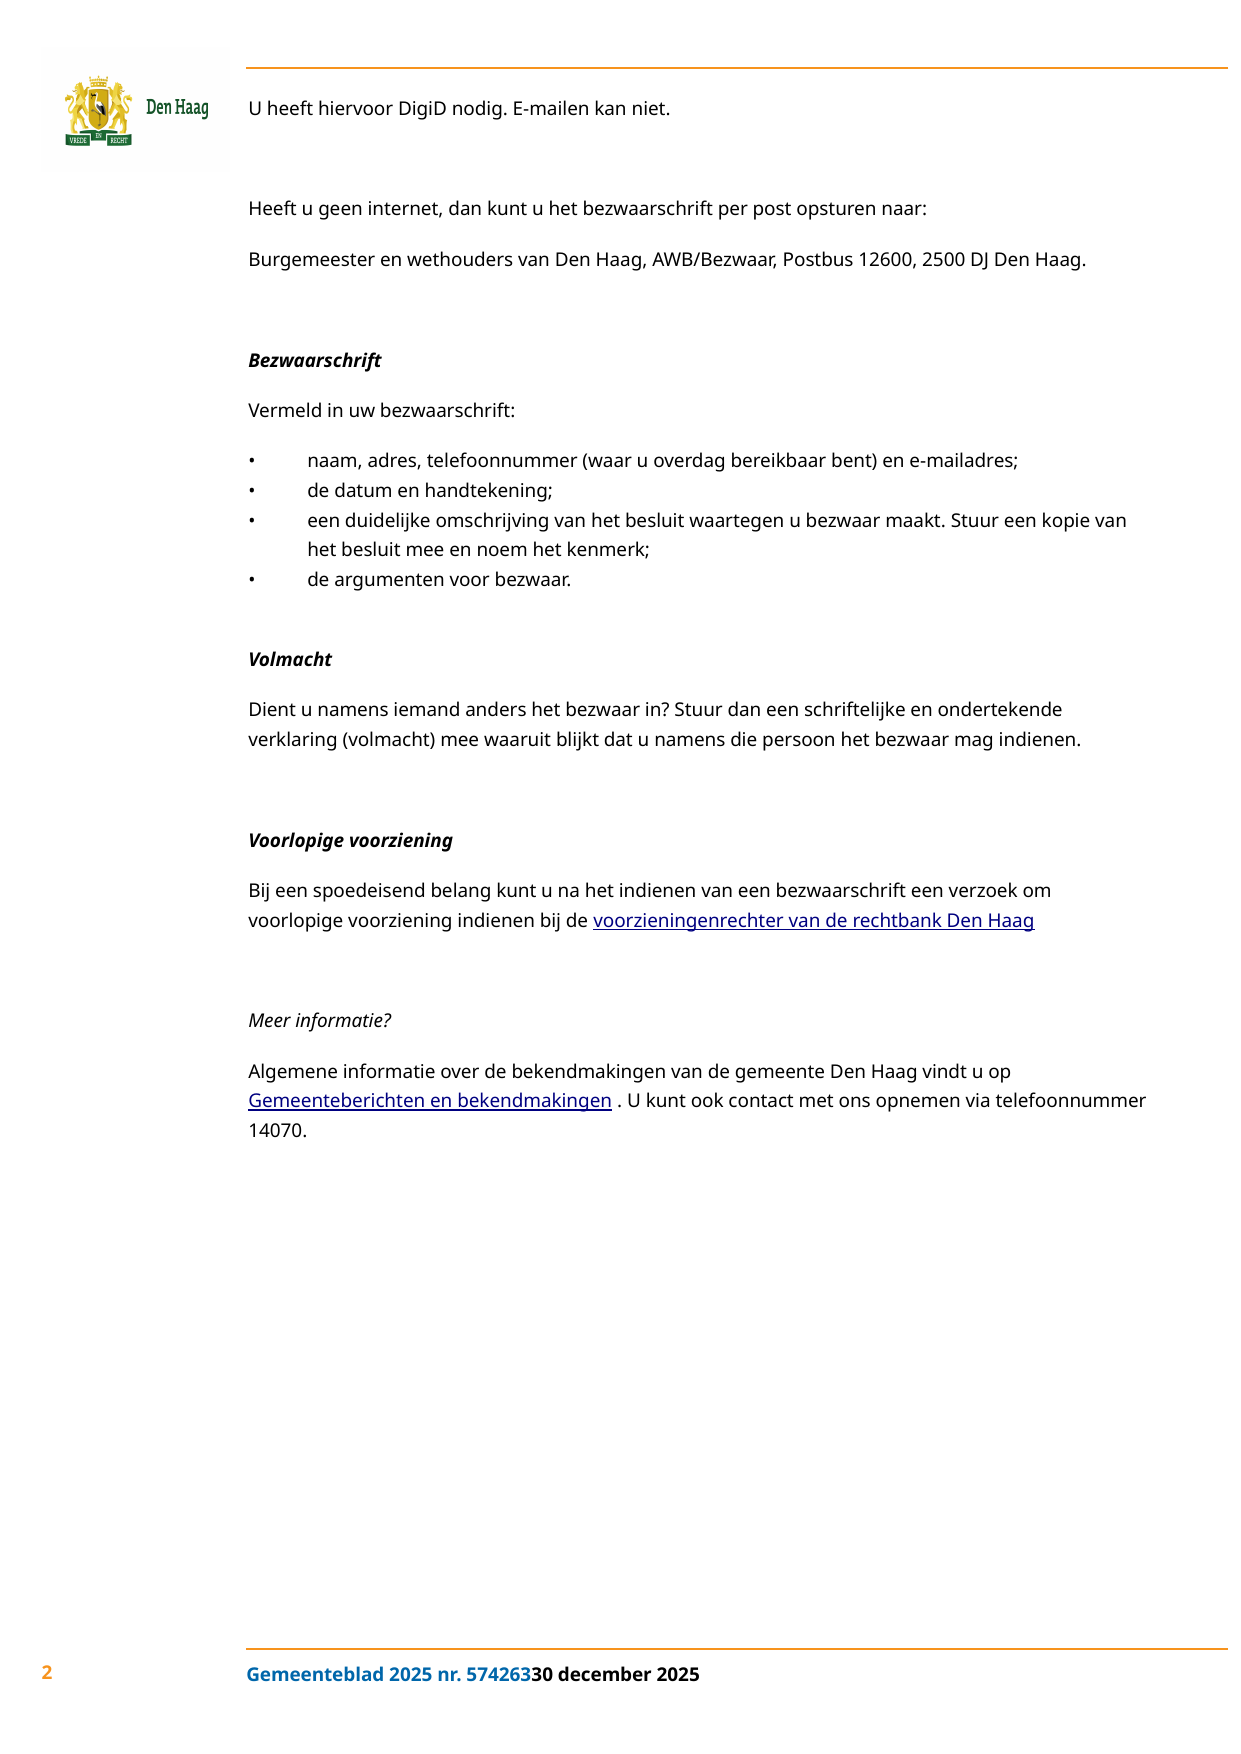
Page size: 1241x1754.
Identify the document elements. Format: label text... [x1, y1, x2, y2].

list een duidelijke omschrijving van het besluit waartegen u bezwaar maakt. Stuur een kopie van het besluit mee en noem het kenmerk; [248, 507, 1152, 562]
picture [41, 47, 231, 172]
text Vermeld in uw bezwaarschrift: [248, 397, 1152, 423]
text Meer informatie? [248, 1008, 1152, 1033]
text Volmacht [248, 646, 1152, 672]
text Voorlopige voorziening [248, 827, 1152, 853]
text U heeft hiervoor DigiD nodig. E-mailen kan niet. [248, 95, 1152, 121]
text Algemene informatie over de bekendmakingen van de gemeente Den Haag vindt u op Gemeenteberichten en bekendmakingen . U kunt ook contact met ons opnemen via telefoonnummer 14070. [248, 1058, 1152, 1143]
list de argumenten voor bezwaar. [248, 566, 1152, 592]
text Bezwaarschrift [248, 347, 1152, 373]
text Dient u namens iemand anders het bezwaar in? Stuur dan een schriftelijke en ondertekende verklaring (volmacht) mee waaruit blijkt dat u namens die persoon het bezwaar mag indienen. [248, 696, 1152, 752]
list naam, adres, telefoonnummer (waar u overdag bereikbaar bent) en e-mailadres; [248, 448, 1152, 473]
text Bij een spoedeisend belang kunt u na het indienen van een bezwaarschrift een verzoek om voorlopige voorziening indienen bij de voorzieningenrechter van de rechtbank Den Haag [248, 877, 1152, 933]
text Burgemeester en wethouders van Den Haag, AWB/Bezwaar, Postbus 12600, 2500 DJ Den Haag. [248, 246, 1152, 272]
text Heeft u geen internet, dan kunt u het bezwaarschrift per post opsturen naar: [248, 196, 1152, 221]
list de datum en handtekening; [248, 477, 1152, 503]
